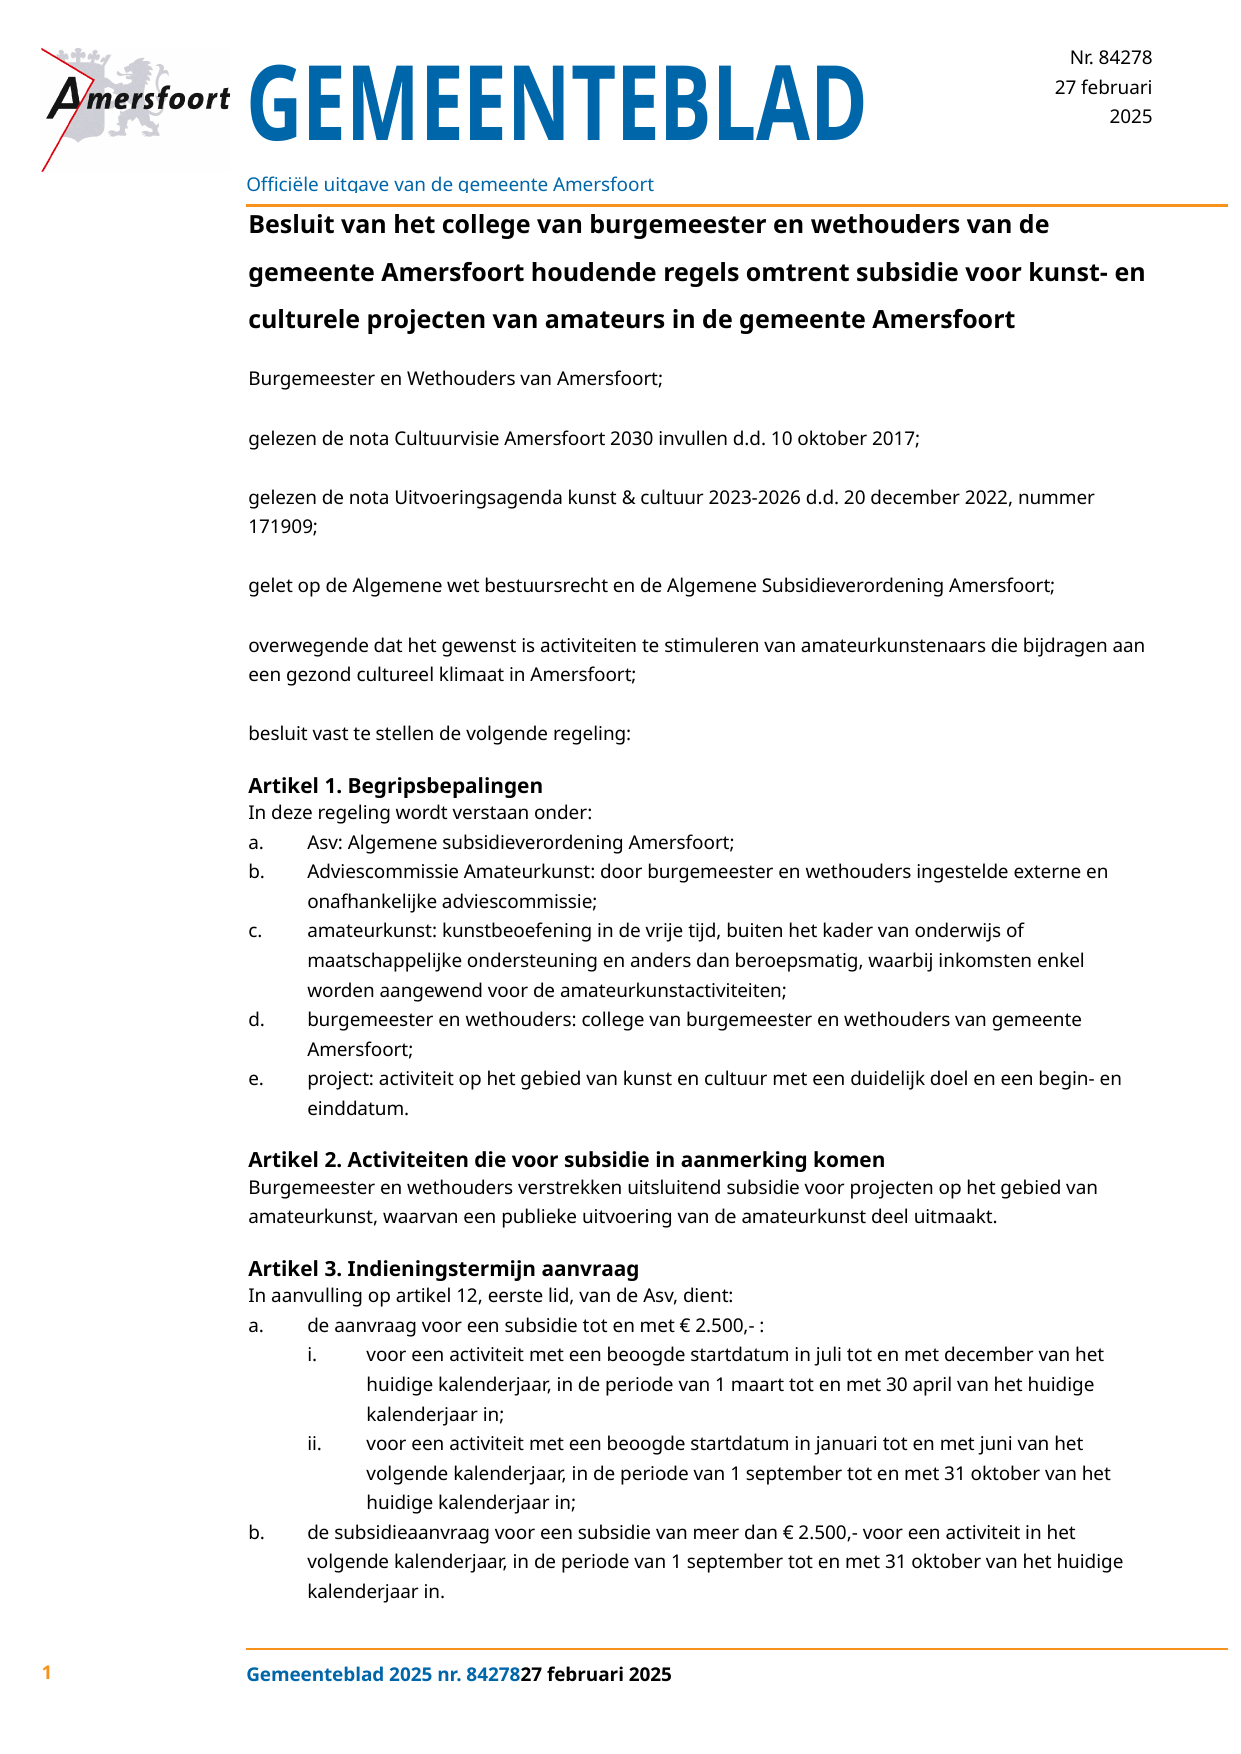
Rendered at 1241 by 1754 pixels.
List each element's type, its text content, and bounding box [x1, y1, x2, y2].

text gelezen de nota Cultuurvisie Amersfoort 2030 invullen d.d. 10 oktober 2017; [248, 425, 1152, 450]
text Besluit van het college van burgemeester en wethouders van de gemeente Amersfoort houdende regels omtrent subsidie voor kunst- en culturele projecten van amateurs in de gemeente Amersfoort [248, 207, 1152, 336]
text Artikel 3. Indieningstermijn aanvraag [248, 1254, 1152, 1282]
text Artikel 1. Begripsbepalingen [248, 771, 1152, 799]
text In aanvulling op artikel 12, eerste lid, van de Asv, dient: [248, 1282, 1152, 1308]
text Burgemeester en wethouders verstrekken uitsluitend subsidie voor projecten op het gebied van amateurkunst, waarvan een publieke uitvoering van de amateurkunst deel uitmaakt. [248, 1174, 1152, 1229]
list burgemeester en wethouders: college van burgemeester en wethouders van gemeente Amersfoort; [248, 1006, 1152, 1062]
text overwegende dat het gewenst is activiteiten te stimuleren van amateurkunstenaars die bijdragen aan een gezond cultureel klimaat in Amersfoort; [248, 632, 1152, 687]
list Asv: Algemene subsidieverordening Amersfoort; [248, 829, 1152, 855]
list Adviescommissie Amateurkunst: door burgemeester en wethouders ingestelde externe en onafhankelijke adviescommissie; [248, 858, 1152, 914]
list voor een activiteit met een beoogde startdatum in juli tot en met december van het huidige kalenderjaar, in de periode van 1 maart tot en met 30 april van het huidige kalenderjaar in; [307, 1342, 1152, 1427]
text In deze regeling wordt verstaan onder: [248, 799, 1152, 825]
picture [41, 47, 231, 172]
text Burgemeester en Wethouders van Amersfoort; [248, 366, 1152, 391]
list de aanvraag voor een subsidie tot en met € 2.500,- : [248, 1312, 1152, 1338]
list project: activiteit op het gebied van kunst en cultuur met een duidelijk doel en een begin- en einddatum. [248, 1066, 1152, 1121]
text Artikel 2. Activiteiten die voor subsidie in aanmerking komen [248, 1146, 1152, 1174]
text gelezen de nota Uitvoeringsagenda kunst & cultuur 2023-2026 d.d. 20 december 2022, nummer 171909; [248, 484, 1152, 539]
text besluit vast te stellen de volgende regeling: [248, 721, 1152, 746]
text gelet op de Algemene wet bestuursrecht en de Algemene Subsidieverordening Amersfoort; [248, 573, 1152, 598]
list voor een activiteit met een beoogde startdatum in januari tot en met juni van het volgende kalenderjaar, in de periode van 1 september tot en met 31 oktober van het huidige kalenderjaar in; [307, 1430, 1152, 1515]
list amateurkunst: kunstbeoefening in de vrije tijd, buiten het kader van onderwijs of maatschappelijke ondersteuning en anders dan beroepsmatig, waarbij inkomsten enkel worden aangewend voor de amateurkunstactiviteiten; [248, 918, 1152, 1003]
list de subsidieaanvraag voor een subsidie van meer dan € 2.500,- voor een activiteit in het volgende kalenderjaar, in de periode van 1 september tot en met 31 oktober van het huidige kalenderjaar in. [248, 1519, 1152, 1604]
